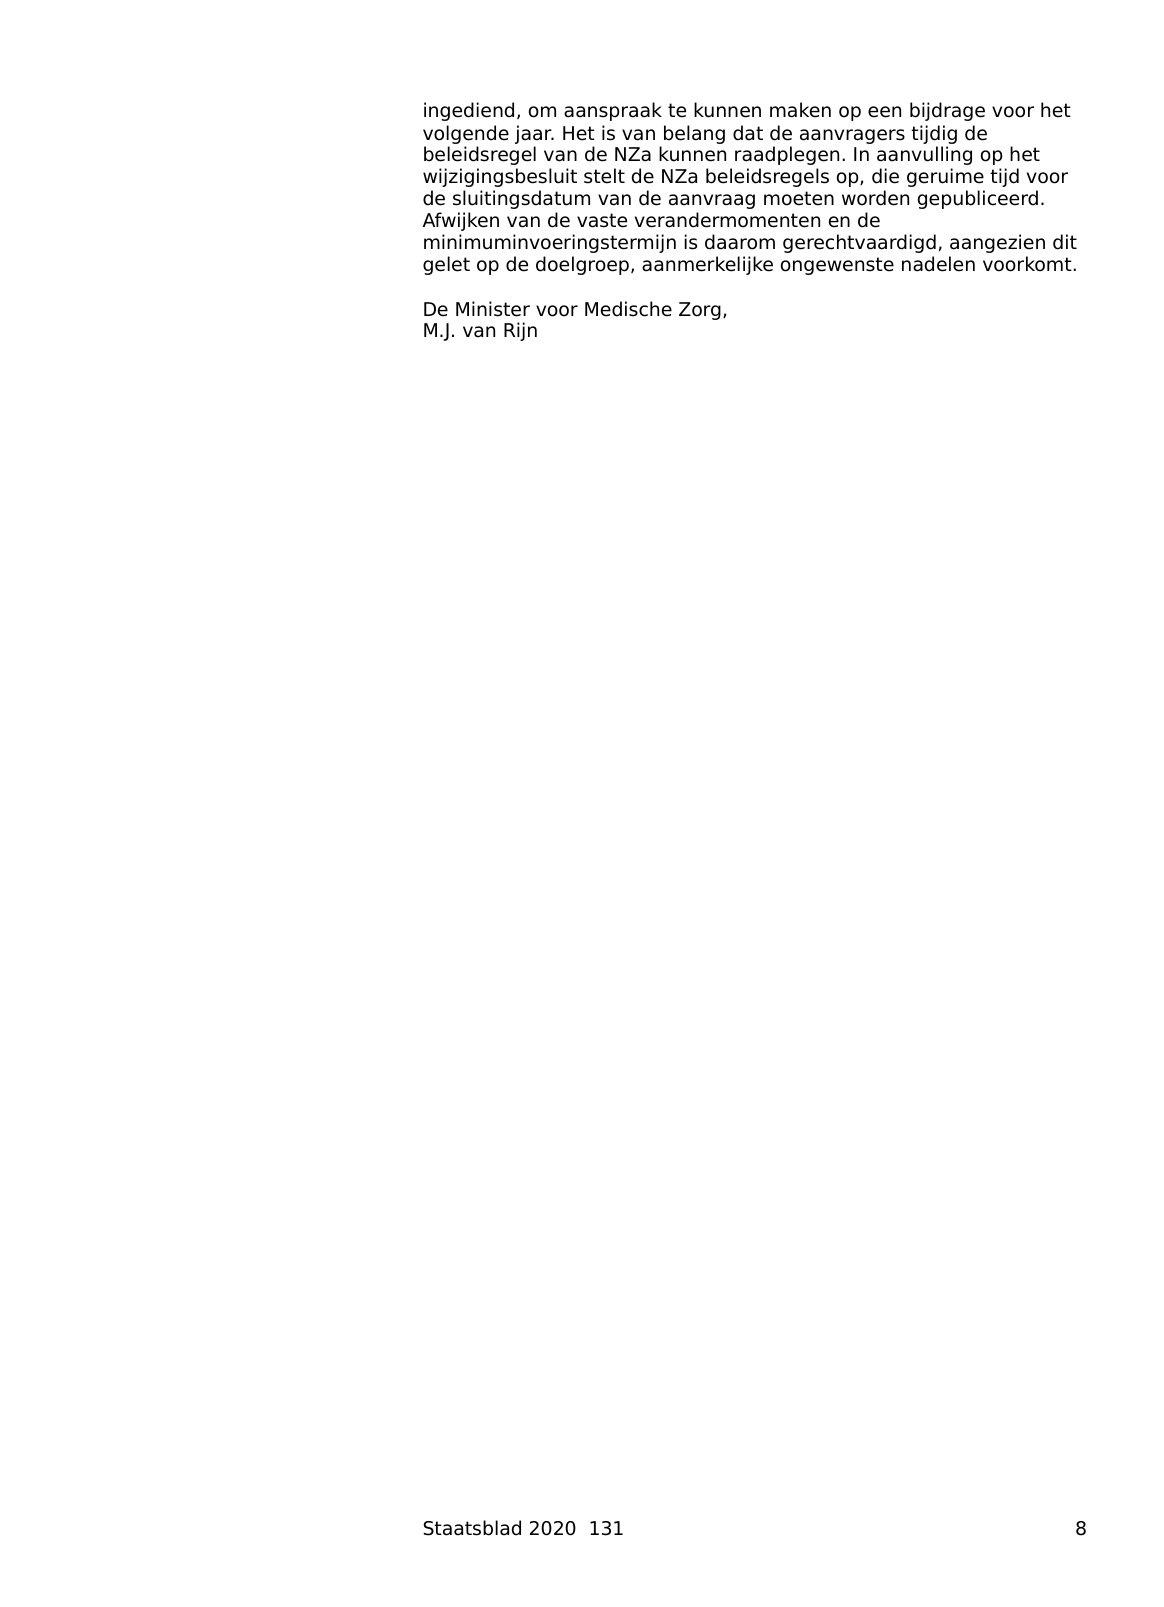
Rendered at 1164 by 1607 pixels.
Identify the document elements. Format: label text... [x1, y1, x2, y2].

text ingediend, om aanspraak te kunnen maken op een bijdrage voor het volgende jaar. Het is van belang dat de aanvragers tijdig de beleidsregel van de NZa kunnen raadplegen. In aanvulling op het wijzigingsbesluit stelt de NZa beleidsregels op, die geruime tijd voor de sluitingsdatum van de aanvraag moeten worden gepubliceerd. Afwijken van de vaste verandermomenten en de minimuminvoeringstermijn is daarom gerechtvaardigd, aangezien dit gelet op de doelgroep, aanmerkelijke ongewenste nadelen voorkomt. [422, 100, 1087, 276]
text De Minister voor Medische Zorg, M.J. van Rijn [422, 298, 1087, 342]
